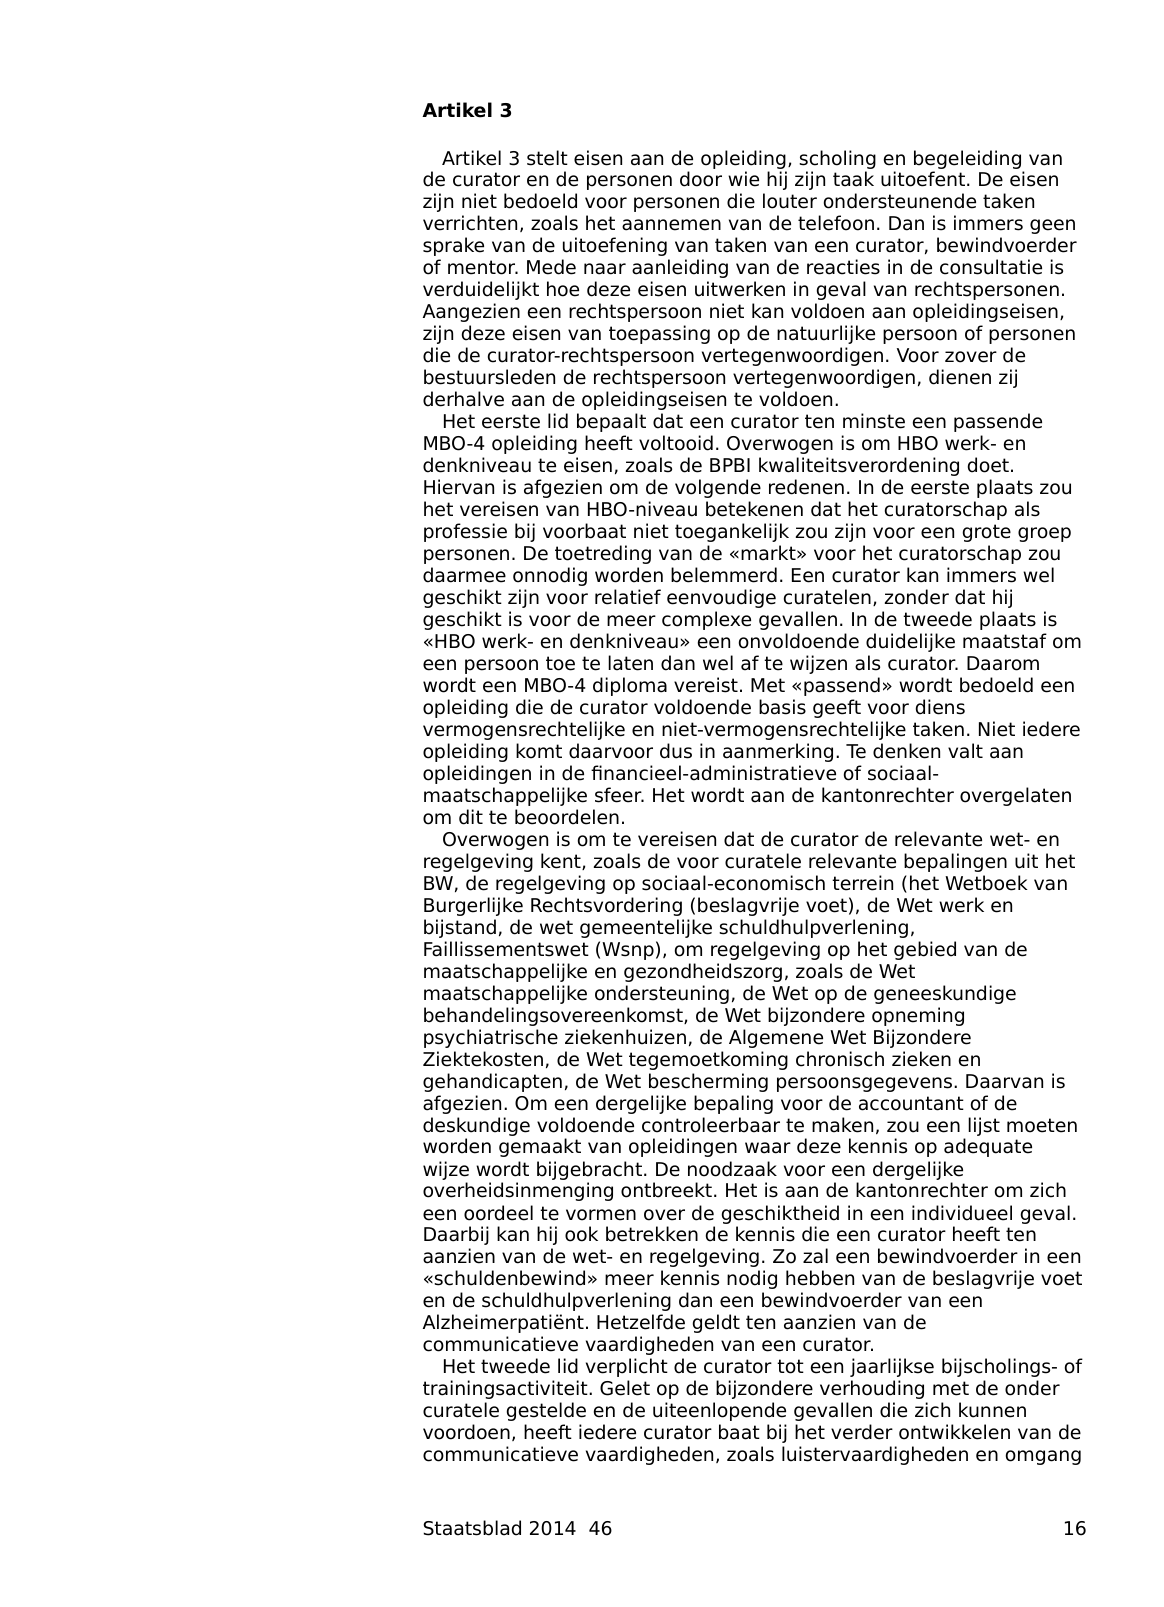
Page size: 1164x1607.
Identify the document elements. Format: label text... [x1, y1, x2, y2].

text Het tweede lid verplicht de curator tot een jaarlijkse bijscholings- of trainingsactiviteit. Gelet op de bijzondere verhouding met de onder curatele gestelde en de uiteenlopende gevallen die zich kunnen voordoen, heeft iedere curator baat bij het verder ontwikkelen van de communicatieve vaardigheden, zoals luistervaardigheden en omgang [422, 1356, 1087, 1466]
text Overwogen is om te vereisen dat de curator de relevante wet- en regelgeving kent, zoals de voor curatele relevante bepalingen uit het BW, de regelgeving op sociaal-economisch terrein (het Wetboek van Burgerlijke Rechtsvordering (beslagvrije voet), de Wet werk en bijstand, de wet gemeentelijke schuldhulpverlening, Faillissementswet (Wsnp), om regelgeving op het gebied van de maatschappelijke en gezondheidszorg, zoals de Wet maatschappelijke ondersteuning, de Wet op de geneeskundige behandelingsovereenkomst, de Wet bijzondere opneming psychiatrische ziekenhuizen, de Algemene Wet Bijzondere Ziektekosten, de Wet tegemoetkoming chronisch zieken en gehandicapten, de Wet bescherming persoonsgegevens. Daarvan is afgezien. Om een dergelijke bepaling voor de accountant of de deskundige voldoende controleerbaar te maken, zou een lijst moeten worden gemaakt van opleidingen waar deze kennis op adequate wijze wordt bijgebracht. De noodzaak voor een dergelijke overheidsinmenging ontbreekt. Het is aan de kantonrechter om zich een oordeel te vormen over de geschiktheid in een individueel geval. Daarbij kan hij ook betrekken de kennis die een curator heeft ten aanzien van de wet- en regelgeving. Zo zal een bewindvoerder in een «schuldenbewind» meer kennis nodig hebben van de beslagvrije voet en de schuldhulpverlening dan een bewindvoerder van een Alzheimerpatiënt. Hetzelfde geldt ten aanzien van de communicatieve vaardigheden van een curator. [422, 829, 1087, 1356]
subtitle Artikel 3 [422, 100, 1087, 122]
text Het eerste lid bepaalt dat een curator ten minste een passende MBO-4 opleiding heeft voltooid. Overwogen is om HBO werk- en denkniveau te eisen, zoals de BPBI kwaliteitsverordening doet. Hiervan is afgezien om de volgende redenen. In de eerste plaats zou het vereisen van HBO-niveau betekenen dat het curatorschap als professie bij voorbaat niet toegankelijk zou zijn voor een grote groep personen. De toetreding van de «markt» voor het curatorschap zou daarmee onnodig worden belemmerd. Een curator kan immers wel geschikt zijn voor relatief eenvoudige curatelen, zonder dat hij geschikt is voor de meer complexe gevallen. In de tweede plaats is «HBO werk- en denkniveau» een onvoldoende duidelijke maatstaf om een persoon toe te laten dan wel af te wijzen als curator. Daarom wordt een MBO-4 diploma vereist. Met «passend» wordt bedoeld een opleiding die de curator voldoende basis geeft voor diens vermogensrechtelijke en niet-vermogensrechtelijke taken. Niet iedere opleiding komt daarvoor dus in aanmerking. Te denken valt aan opleidingen in de financieel-administratieve of sociaal-maatschappelijke sfeer. Het wordt aan de kantonrechter overgelaten om dit te beoordelen. [422, 411, 1087, 829]
text Artikel 3 stelt eisen aan de opleiding, scholing en begeleiding van de curator en de personen door wie hij zijn taak uitoefent. De eisen zijn niet bedoeld voor personen die louter ondersteunende taken verrichten, zoals het aannemen van de telefoon. Dan is immers geen sprake van de uitoefening van taken van een curator, bewindvoerder of mentor. Mede naar aanleiding van de reacties in de consultatie is verduidelijkt hoe deze eisen uitwerken in geval van rechtspersonen. Aangezien een rechtspersoon niet kan voldoen aan opleidingseisen, zijn deze eisen van toepassing op de natuurlijke persoon of personen die de curator-rechtspersoon vertegenwoordigen. Voor zover de bestuursleden de rechtspersoon vertegenwoordigen, dienen zij derhalve aan de opleidingseisen te voldoen. [422, 147, 1087, 411]
